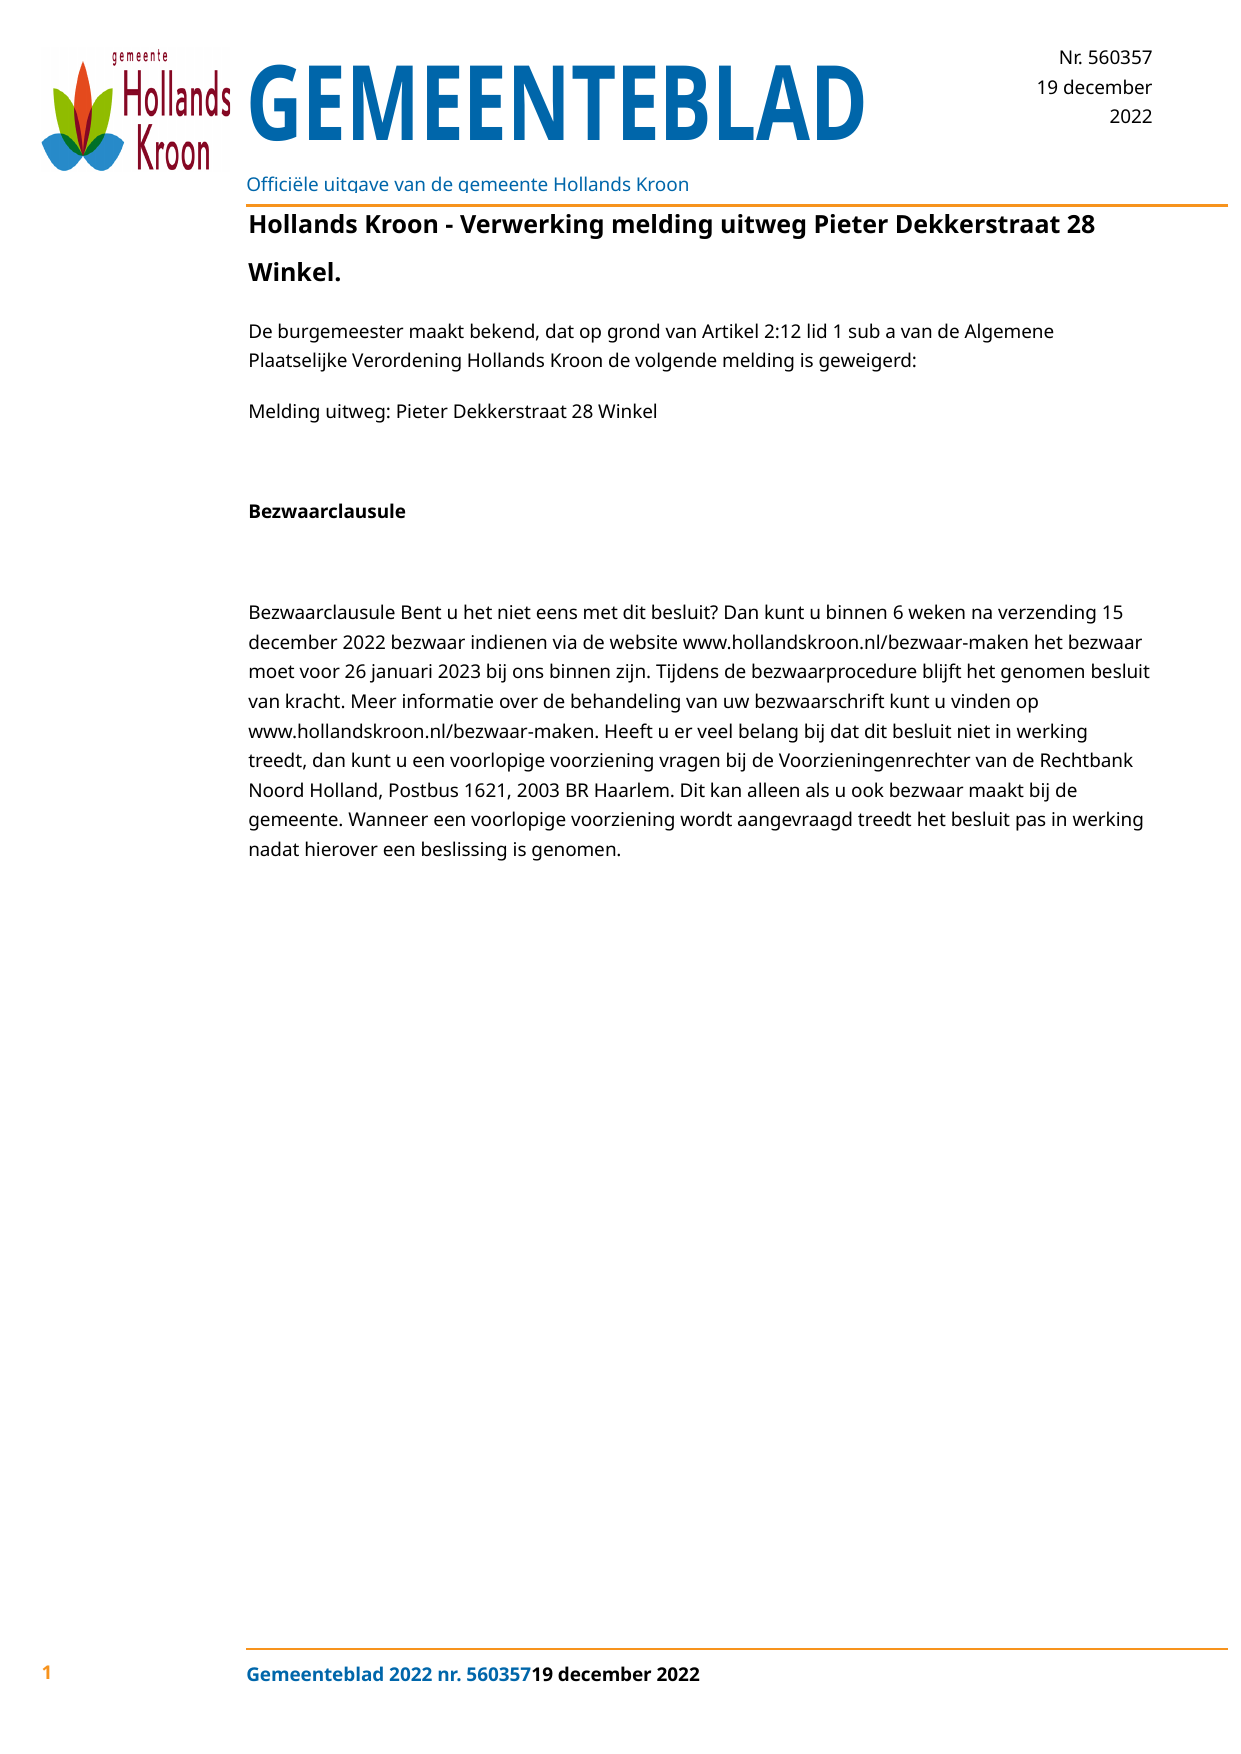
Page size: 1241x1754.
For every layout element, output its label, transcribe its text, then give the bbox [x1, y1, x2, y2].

text Melding uitweg: Pieter Dekkerstraat 28 Winkel [248, 398, 1152, 424]
text Hollands Kroon - Verwerking melding uitweg Pieter Dekkerstraat 28 Winkel. [248, 207, 1152, 288]
picture [41, 47, 231, 172]
text Bezwaarclausule Bent u het niet eens met dit besluit? Dan kunt u binnen 6 weken na verzending 15 december 2022 bezwaar indienen via de website www.hollandskroon.nl/bezwaar-maken het bezwaar moet voor 26 januari 2023 bij ons binnen zijn. Tijdens de bezwaarprocedure blijft het genomen besluit van kracht. Meer informatie over de behandeling van uw bezwaarschrift kunt u vinden op www.hollandskroon.nl/bezwaar-maken. Heeft u er veel belang bij dat dit besluit niet in werking treedt, dan kunt u een voorlopige voorziening vragen bij de Voorzieningenrechter van de Rechtbank Noord Holland, Postbus 1621, 2003 BR Haarlem. Dit kan alleen als u ook bezwaar maakt bij de gemeente. Wanneer een voorlopige voorziening wordt aangevraagd treedt het besluit pas in werking nadat hierover een beslissing is genomen. [248, 599, 1152, 862]
text De burgemeester maakt bekend, dat op grond van Artikel 2:12 lid 1 sub a van de Algemene Plaatselijke Verordening Hollands Kroon de volgende melding is geweigerd: [248, 318, 1152, 373]
text Bezwaarclausule [248, 499, 1152, 524]
